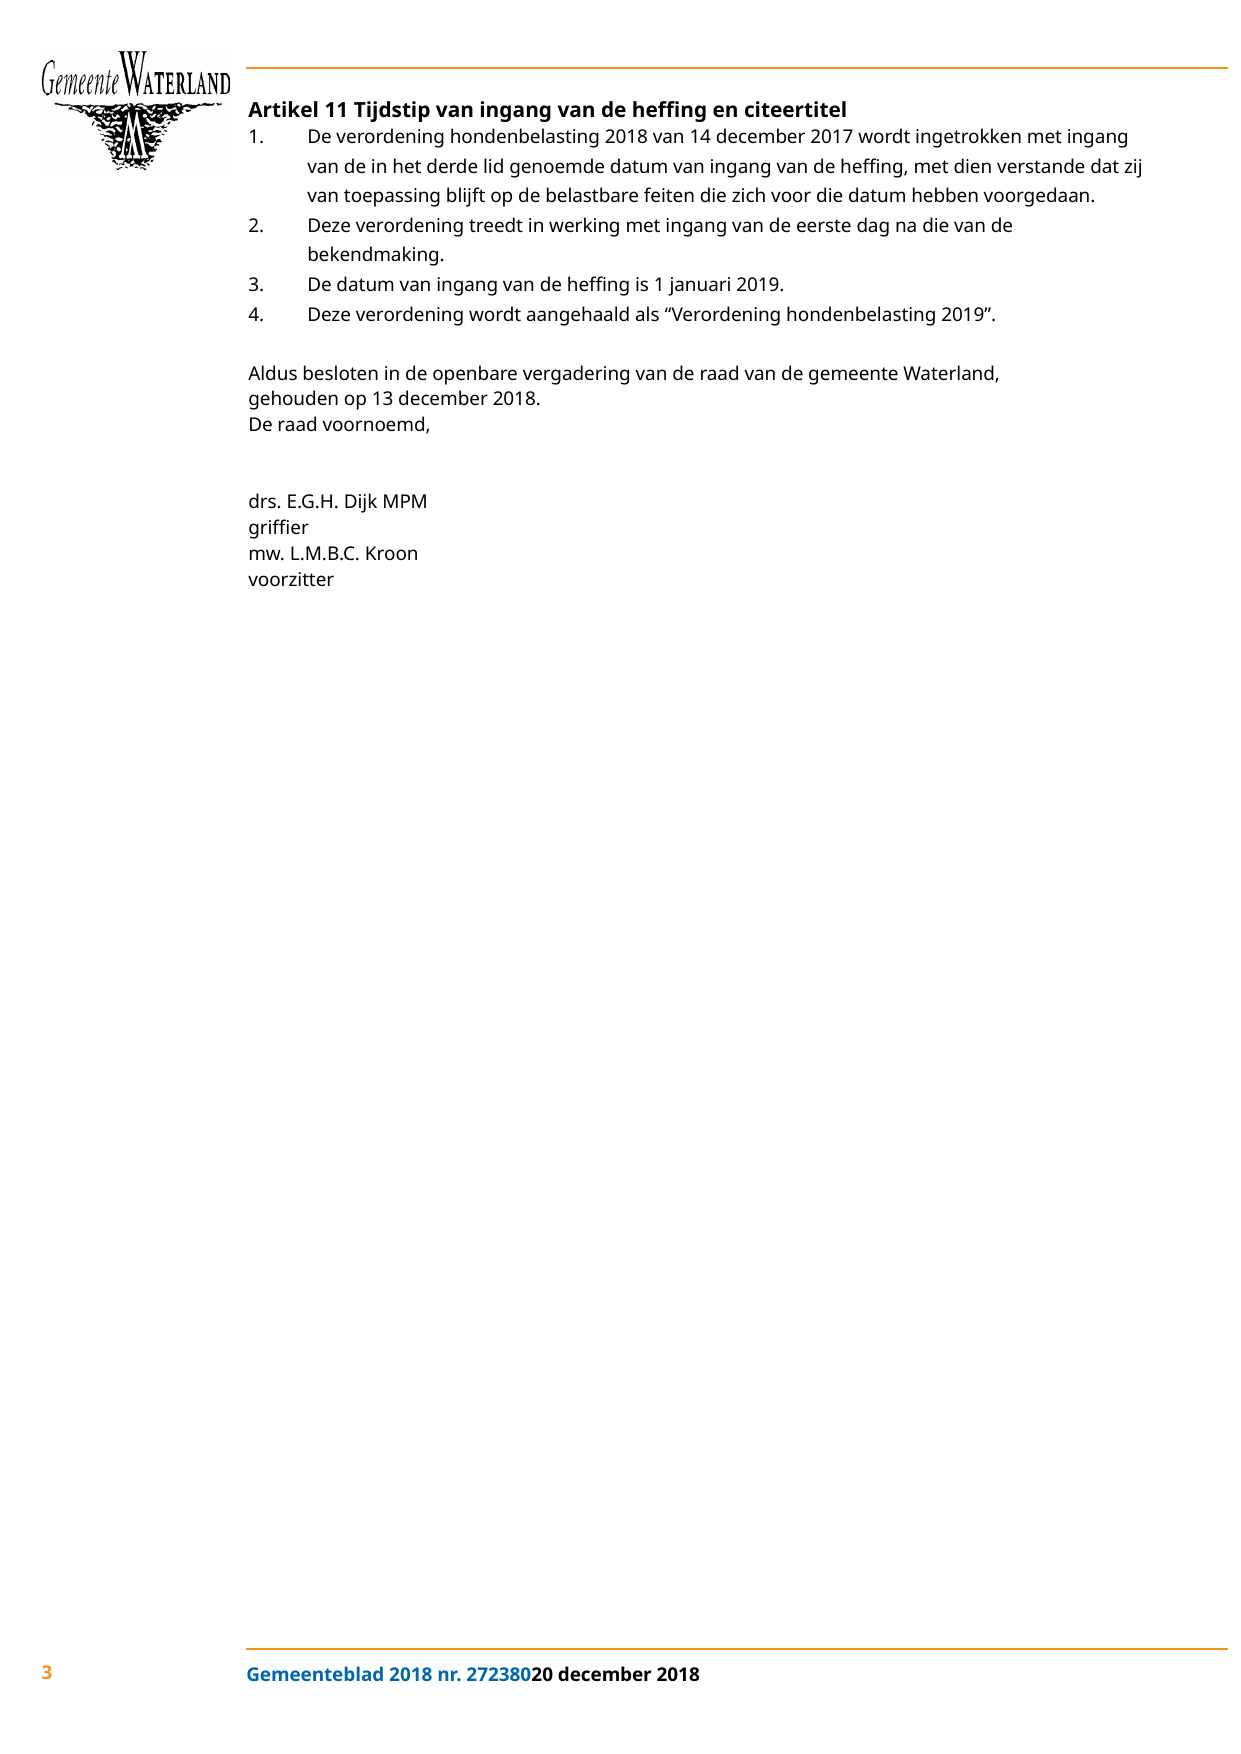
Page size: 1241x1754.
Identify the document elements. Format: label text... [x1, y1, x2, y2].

text Aldus besloten in de openbare vergadering van de raad van de gemeente Waterland, [248, 360, 1152, 386]
text voorzitter [248, 566, 1152, 591]
list De verordening hondenbelasting 2018 van 14 december 2017 wordt ingetrokken met ingang van de in het derde lid genoemde datum van ingang van de heffing, met dien verstande dat zij van toepassing blijft op de belastbare feiten die zich voor die datum hebben voorgedaan. [248, 123, 1152, 208]
text gehouden op 13 december 2018. [248, 386, 1152, 411]
text mw. L.M.B.C. Kroon [248, 540, 1152, 566]
list De datum van ingang van de heffing is 1 januari 2019. [248, 271, 1152, 297]
list Deze verordening wordt aangehaald als “Verordening hondenbelasting 2019”. [248, 301, 1152, 326]
text Artikel 11 Tijdstip van ingang van de heffing en citeertitel [248, 95, 1152, 123]
list Deze verordening treedt in werking met ingang van de eerste dag na die van de bekendmaking. [248, 212, 1152, 267]
text De raad voornoemd, [248, 411, 1152, 437]
text griffier [248, 514, 1152, 540]
picture [41, 47, 231, 172]
text drs. E.G.H. Dijk MPM [248, 488, 1152, 514]
